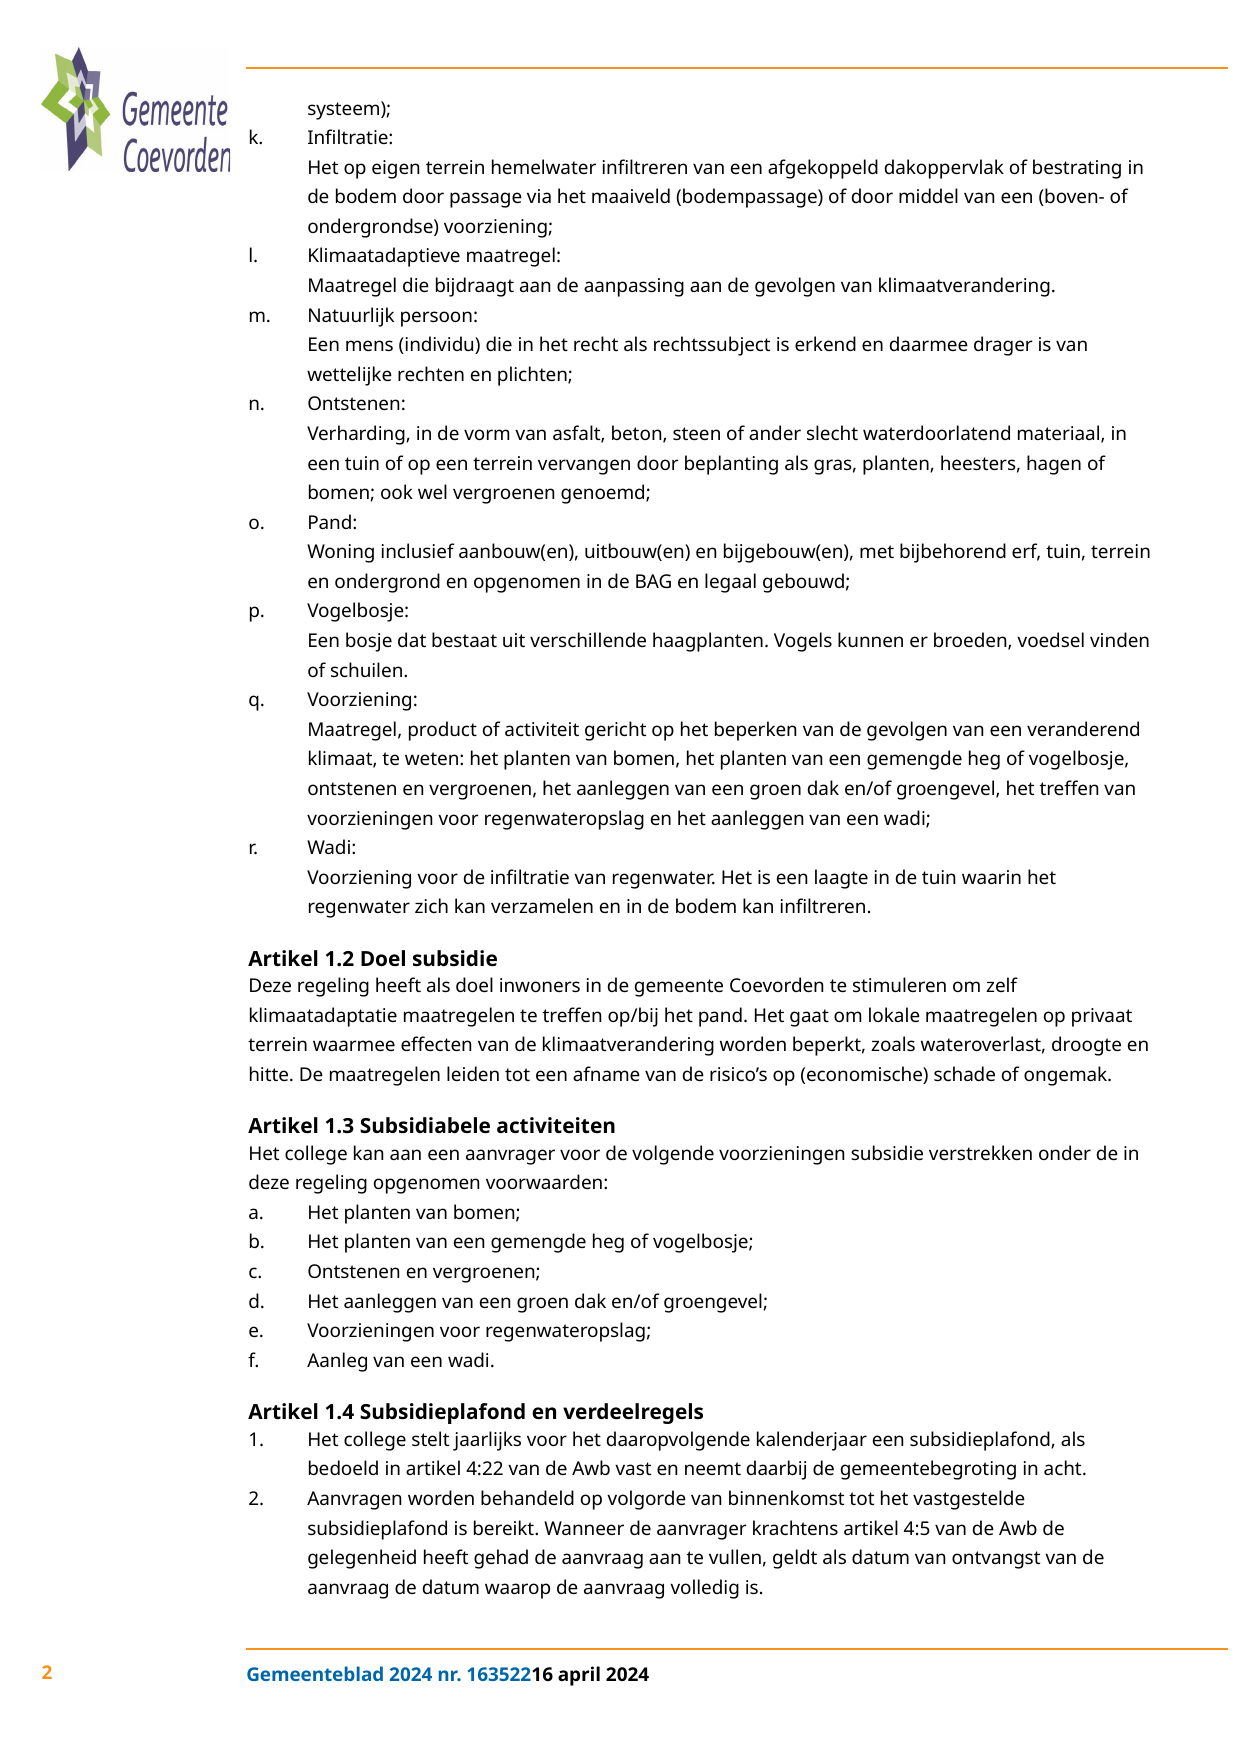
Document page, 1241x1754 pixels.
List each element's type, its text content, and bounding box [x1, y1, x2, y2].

list Een bosje dat bestaat uit verschillende haagplanten. Vogels kunnen er broeden, voedsel vinden of schuilen. [248, 627, 1152, 683]
list Wadi: [248, 834, 1152, 860]
list Maatregel, product of activiteit gericht op het beperken van de gevolgen van een veranderend klimaat, te weten: het planten van bomen, het planten van een gemengde heg of vogelbosje, ontstenen en vergroenen, het aanleggen van een groen dak en/of groengevel, het treffen van voorzieningen voor regenwateropslag en het aanleggen van een wadi; [248, 716, 1152, 831]
text Deze regeling heeft als doel inwoners in de gemeente Coevorden te stimuleren om zelf klimaatadaptatie maatregelen te treffen op/bij het pand. Het gaat om lokale maatregelen op privaat terrein waarmee effecten van de klimaatverandering worden beperkt, zoals wateroverlast, droogte en hitte. De maatregelen leiden tot een afname van de risico’s op (economische) schade of ongemak. [248, 972, 1152, 1087]
text Artikel 1.2 Doel subsidie [248, 944, 1152, 972]
list Aanvragen worden behandeld op volgorde van binnenkomst tot het vastgestelde subsidieplafond is bereikt. Wanneer de aanvrager krachtens artikel 4:5 van de Awb de gelegenheid heeft gehad de aanvraag aan te vullen, geldt als datum van ontvangst van de aanvraag de datum waarop de aanvraag volledig is. [248, 1485, 1152, 1599]
list Woning inclusief aanbouw(en), uitbouw(en) en bijgebouw(en), met bijbehorend erf, tuin, terrein en ondergrond en opgenomen in de BAG en legaal gebouwd; [248, 538, 1152, 594]
list Maatregel die bijdraagt aan de aanpassing aan de gevolgen van klimaatverandering. [248, 272, 1152, 298]
text Artikel 1.3 Subsidiabele activiteiten [248, 1112, 1152, 1140]
list Vogelbosje: [248, 598, 1152, 623]
list Voorziening voor de infiltratie van regenwater. Het is een laagte in de tuin waarin het regenwater zich kan verzamelen en in de bodem kan infiltreren. [248, 864, 1152, 919]
list Verharding, in de vorm van asfalt, beton, steen of ander slecht waterdoorlatend materiaal, in een tuin of op een terrein vervangen door beplanting als gras, planten, heesters, hagen of bomen; ook wel vergroenen genoemd; [248, 420, 1152, 505]
list Pand: [248, 509, 1152, 535]
list Aanleg van een wadi. [248, 1347, 1152, 1373]
list Een mens (individu) die in het recht als rechtssubject is erkend en daarmee drager is van wettelijke rechten en plichten; [248, 331, 1152, 387]
list Natuurlijk persoon: [248, 302, 1152, 328]
list Voorziening: [248, 686, 1152, 712]
list Infiltratie: [248, 124, 1152, 150]
list Ontstenen: [248, 391, 1152, 416]
list Het college stelt jaarlijks voor het daaropvolgende kalenderjaar een subsidieplafond, als bedoeld in artikel 4:22 van de Awb vast en neemt daarbij de gemeentebegroting in acht. [248, 1426, 1152, 1481]
list Het aanleggen van een groen dak en/of groengevel; [248, 1288, 1152, 1314]
text Artikel 1.4 Subsidieplafond en verdeelregels [248, 1397, 1152, 1426]
picture [41, 47, 231, 172]
list Ontstenen en vergroenen; [248, 1258, 1152, 1284]
list Het op eigen terrein hemelwater infiltreren van een afgekoppeld dakoppervlak of bestrating in de bodem door passage via het maaiveld (bodempassage) of door middel van een (boven- of ondergrondse) voorziening; [248, 154, 1152, 239]
text Het college kan aan een aanvrager voor de volgende voorzieningen subsidie verstrekken onder de in deze regeling opgenomen voorwaarden: [248, 1140, 1152, 1195]
list Het planten van bomen; [248, 1199, 1152, 1225]
list Klimaatadaptieve maatregel: [248, 243, 1152, 268]
list Voorzieningen voor regenwateropslag; [248, 1317, 1152, 1343]
list systeem); [248, 95, 1152, 121]
list Het planten van een gemengde heg of vogelbosje; [248, 1229, 1152, 1254]
